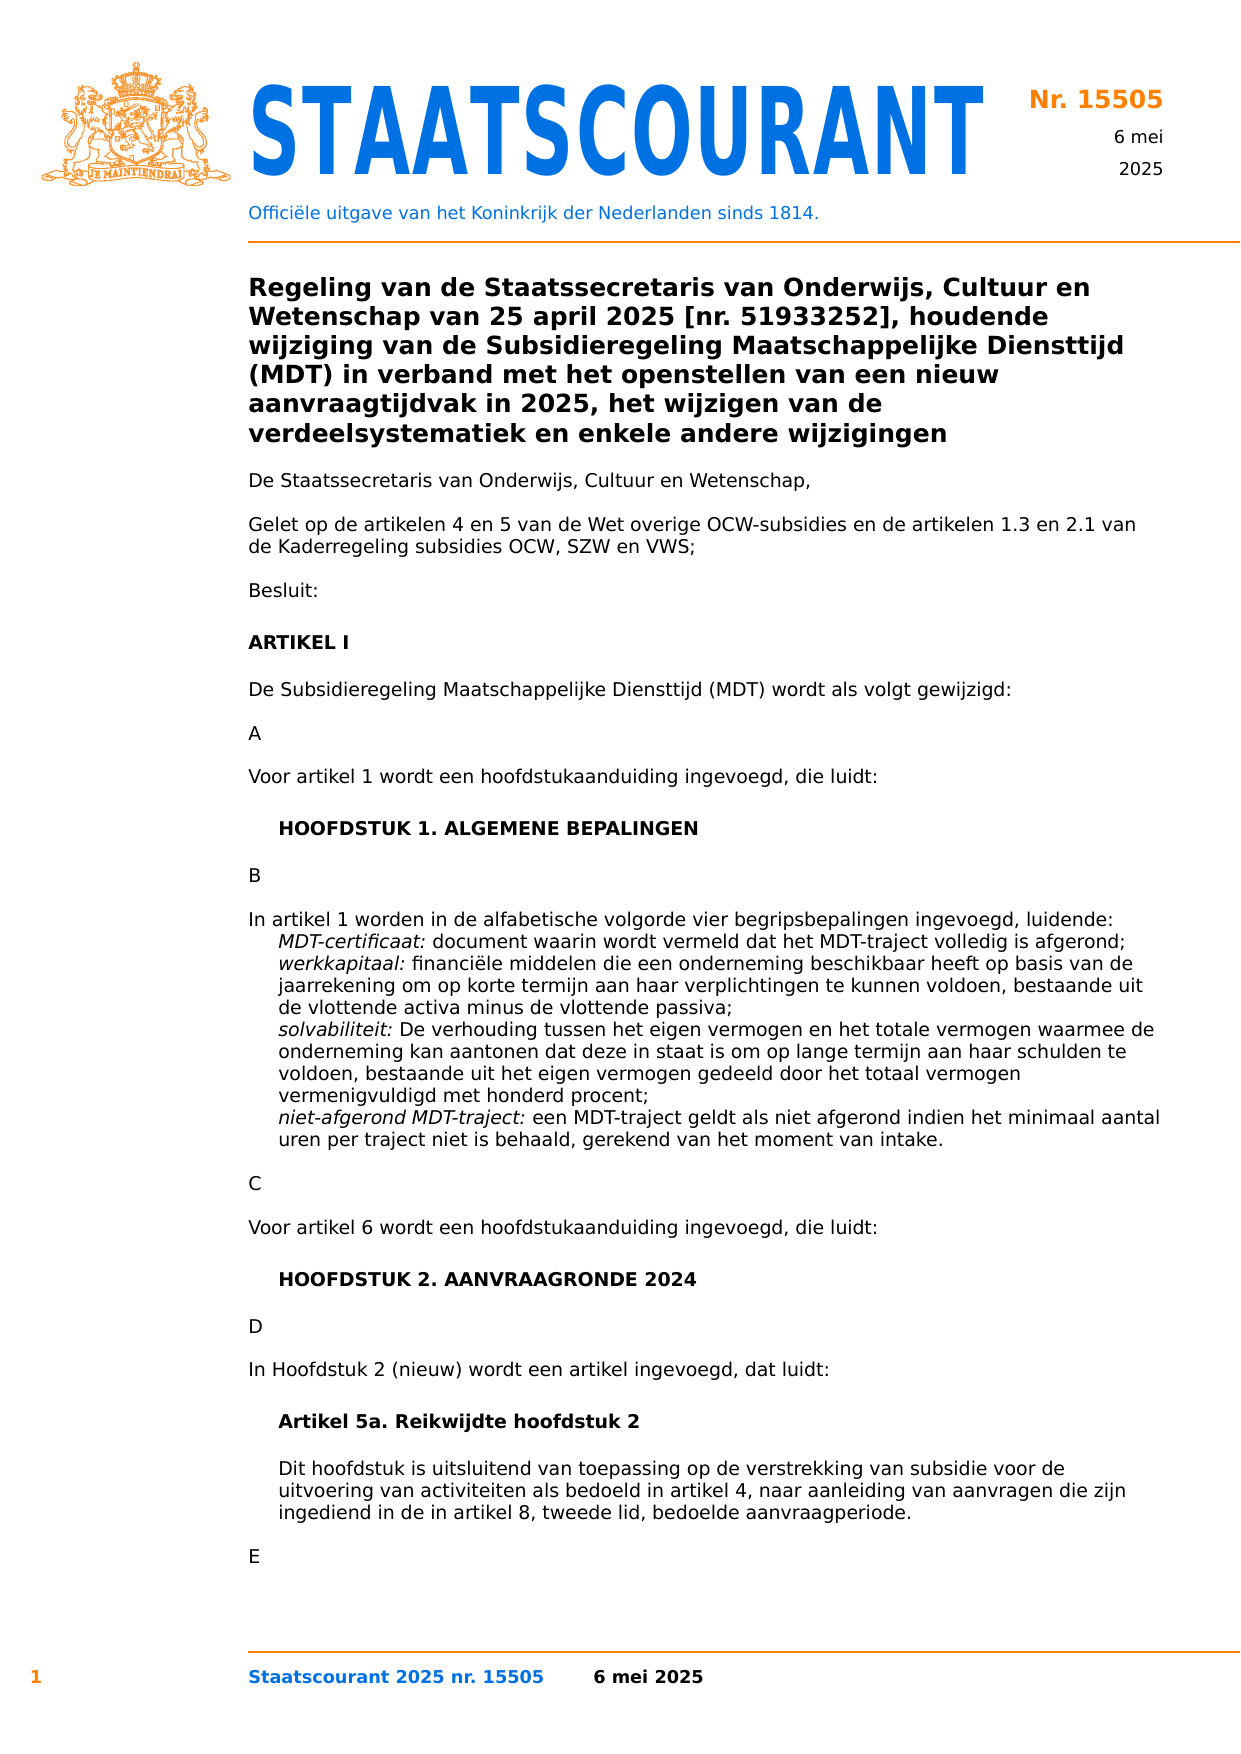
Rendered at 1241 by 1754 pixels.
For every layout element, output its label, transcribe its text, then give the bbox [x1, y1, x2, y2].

table_cell Officiële uitgave van het Koninkrijk der Nederlanden sinds 1814. [248, 203, 1240, 241]
table_header Nr. 15505 [998, 62, 1240, 121]
text B [248, 865, 1163, 887]
text solvabiliteit: De verhouding tussen het eigen vermogen en het totale vermogen waarmee de onderneming kan aantonen dat deze in staat is om op lange termijn aan haar schulden te voldoen, bestaande uit het eigen vermogen gedeeld door het totaal vermogen vermenigvuldigd met honderd procent; [278, 1019, 1163, 1107]
subtitle HOOFDSTUK 2. AANVRAAGRONDE 2024 [278, 1268, 1163, 1291]
text Gelet op de artikelen 4 en 5 van de Wet overige OCW-subsidies en de artikelen 1.3 en 2.1 van de Kaderregeling subsidies OCW, SZW en VWS; [248, 514, 1163, 558]
text MDT-certificaat: document waarin wordt vermeld dat het MDT-traject volledig is afgerond; [278, 931, 1163, 953]
text D [248, 1316, 1163, 1337]
subtitle Regeling van de Staatssecretaris van Onderwijs, Cultuur en Wetenschap van 25 april 2025 [nr. 51933252], houdende wijziging van de Subsidieregeling Maatschappelijke Diensttijd (MDT) in verband met het openstellen van een nieuw aanvraagtijdvak in 2025, het wijzigen van de verdeelsystematiek en enkele andere wijzigingen [248, 273, 1163, 448]
text In artikel 1 worden in de alfabetische volgorde vier begripsbepalingen ingevoegd, luidende: [248, 909, 1163, 931]
text E [248, 1546, 1163, 1568]
table_header STAATSCOURANT [248, 62, 998, 203]
text A [248, 722, 1163, 744]
subtitle Artikel 5a. Reikwijdte hoofdstuk 2 [278, 1411, 1163, 1433]
text Voor artikel 1 wordt een hoofdstukaanduiding ingevoegd, die luidt: [248, 766, 1163, 788]
text C [248, 1173, 1163, 1195]
text werkkapitaal: financiële middelen die een onderneming beschikbaar heeft op basis van de jaarrekening om op korte termijn aan haar verplichtingen te kunnen voldoen, bestaande uit de vlottende activa minus de vlottende passiva; [278, 953, 1163, 1019]
subtitle HOOFDSTUK 1. ALGEMENE BEPALINGEN [278, 818, 1163, 840]
text De Subsidieregeling Maatschappelijke Diensttijd (MDT) wordt als volgt gewijzigd: [248, 678, 1163, 701]
text In Hoofdstuk 2 (nieuw) wordt een artikel ingevoegd, dat luidt: [248, 1359, 1163, 1381]
text De Staatssecretaris van Onderwijs, Cultuur en Wetenschap, [248, 470, 1163, 492]
table_cell 2025 [998, 153, 1240, 203]
text Dit hoofdstuk is uitsluitend van toepassing op de verstrekking van subsidie voor de uitvoering van activiteiten als bedoeld in artikel 4, naar aanleiding van aanvragen die zijn ingediend in de in artikel 8, tweede lid, bedoelde aanvraagperiode. [278, 1458, 1163, 1524]
subtitle ARTIKEL I [248, 632, 1163, 653]
table_cell 6 mei [998, 121, 1240, 153]
table_header [25, 62, 248, 241]
picture [41, 62, 231, 186]
text Besluit: [248, 579, 1163, 602]
text niet-afgerond MDT-traject: een MDT-traject geldt als niet afgerond indien het minimaal aantal uren per traject niet is behaald, gerekend van het moment van intake. [278, 1107, 1163, 1151]
text Voor artikel 6 wordt een hoofdstukaanduiding ingevoegd, die luidt: [248, 1217, 1163, 1238]
